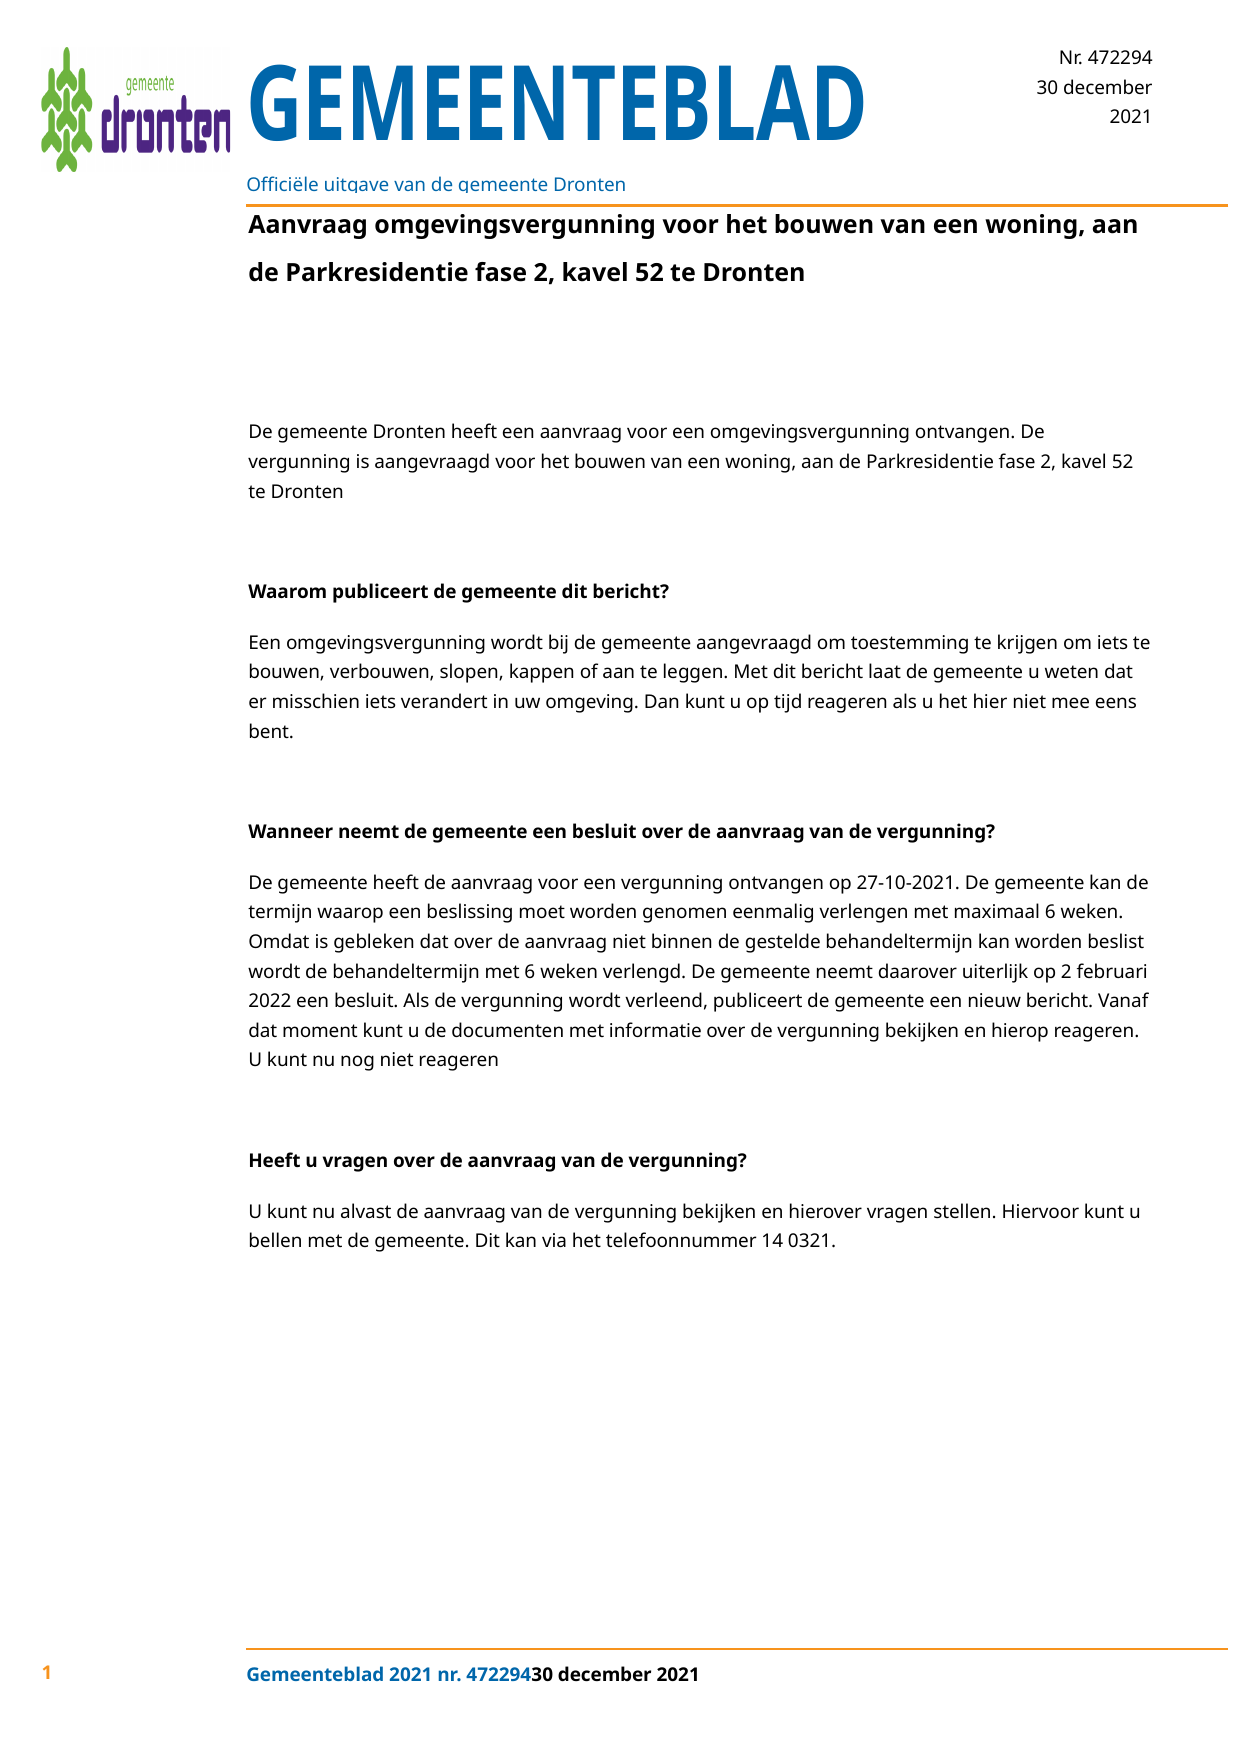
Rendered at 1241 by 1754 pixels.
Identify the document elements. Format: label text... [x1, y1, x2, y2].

text Waarom publiceert de gemeente dit bericht? [248, 579, 1152, 604]
text U kunt nu alvast de aanvraag van de vergunning bekijken en hierover vragen stellen. Hiervoor kunt u bellen met de gemeente. Dit kan via het telefoonnummer 14 0321. [248, 1198, 1152, 1253]
text Wanneer neemt de gemeente een besluit over de aanvraag van de vergunning? [248, 819, 1152, 844]
text De gemeente heeft de aanvraag voor een vergunning ontvangen op 27-10-2021. De gemeente kan de termijn waarop een beslissing moet worden genomen eenmalig verlengen met maximaal 6 weken. Omdat is gebleken dat over de aanvraag niet binnen de gestelde behandeltermijn kan worden beslist wordt de behandeltermijn met 6 weken verlengd. De gemeente neemt daarover uiterlijk op 2 februari 2022 een besluit. Als de vergunning wordt verleend, publiceert de gemeente een nieuw bericht. Vanaf dat moment kunt u de documenten met informatie over de vergunning bekijken en hierop reageren. U kunt nu nog niet reageren [248, 869, 1152, 1072]
text Heeft u vragen over de aanvraag van de vergunning? [248, 1147, 1152, 1173]
text De gemeente Dronten heeft een aanvraag voor een omgevingsvergunning ontvangen. De vergunning is aangevraagd voor het bouwen van een woning, aan de Parkresidentie fase 2, kavel 52 te Dronten [248, 419, 1152, 504]
text Aanvraag omgevingsvergunning voor het bouwen van een woning, aan de Parkresidentie fase 2, kavel 52 te Dronten [248, 207, 1152, 288]
text Een omgevingsvergunning wordt bij de gemeente aangevraagd om toestemming te krijgen om iets te bouwen, verbouwen, slopen, kappen of aan te leggen. Met dit bericht laat de gemeente u weten dat er misschien iets verandert in uw omgeving. Dan kunt u op tijd reageren als u het hier niet mee eens bent. [248, 629, 1152, 744]
picture [41, 47, 231, 172]
